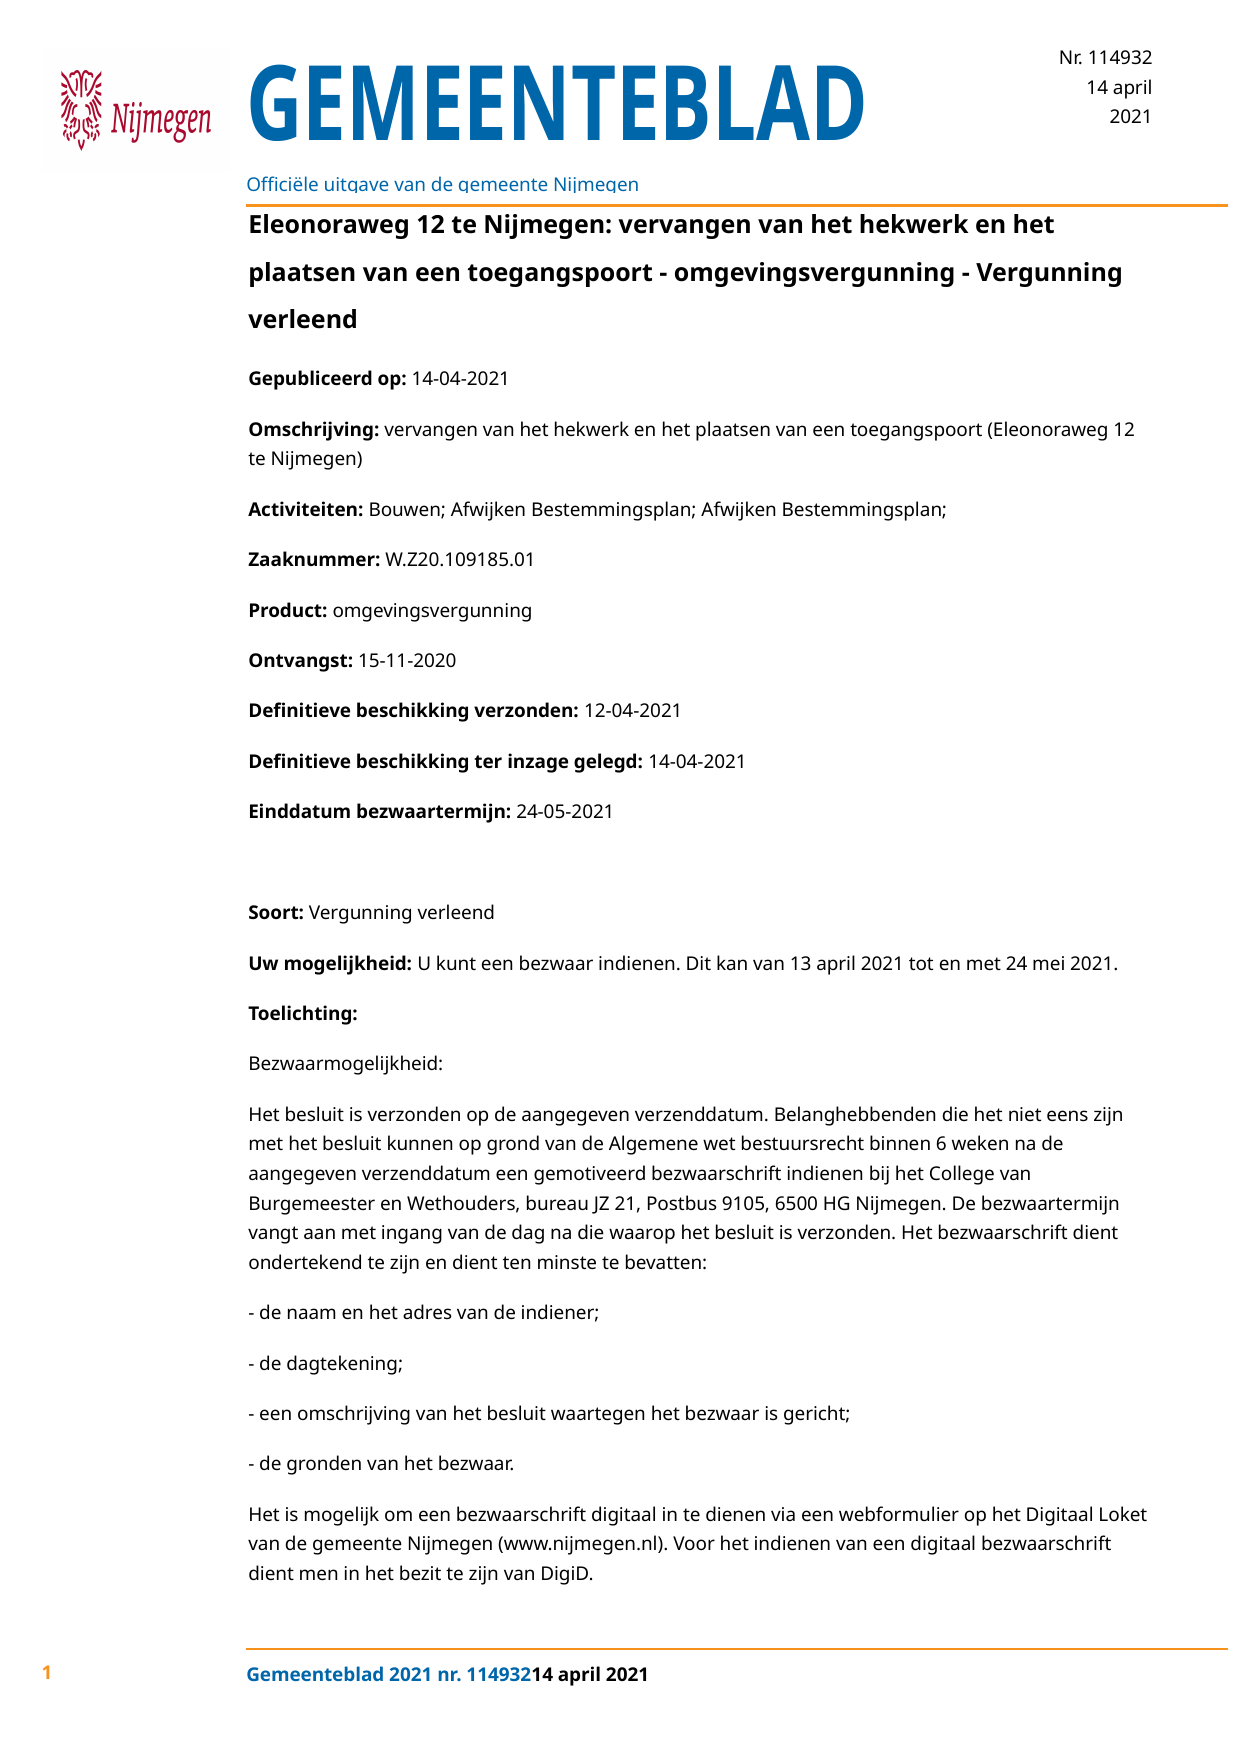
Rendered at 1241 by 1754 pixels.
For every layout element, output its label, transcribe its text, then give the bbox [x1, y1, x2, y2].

text Product: omgevingsvergunning [248, 597, 1152, 622]
text Ontvangst: 15-11-2020 [248, 647, 1152, 673]
text - een omschrijving van het besluit waartegen het bezwaar is gericht; [248, 1400, 1152, 1426]
text Het besluit is verzonden op de aangegeven verzenddatum. Belanghebbenden die het niet eens zijn met het besluit kunnen op grond van de Algemene wet bestuursrecht binnen 6 weken na de aangegeven verzenddatum een gemotiveerd bezwaarschrift indienen bij het College van Burgemeester en Wethouders, bureau JZ 21, Postbus 9105, 6500 HG Nijmegen. De bezwaartermijn vangt aan met ingang van de dag na die waarop het besluit is verzonden. Het bezwaarschrift dient ondertekend te zijn en dient ten minste te bevatten: [248, 1101, 1152, 1274]
text Uw mogelijkheid: U kunt een bezwaar indienen. Dit kan van 13 april 2021 tot en met 24 mei 2021. [248, 950, 1152, 975]
text - de gronden van het bezwaar. [248, 1451, 1152, 1476]
text - de naam en het adres van de indiener; [248, 1299, 1152, 1325]
text Toelichting: [248, 1000, 1152, 1026]
text Soort: Vergunning verleend [248, 899, 1152, 925]
text Einddatum bezwaartermijn: 24-05-2021 [248, 798, 1152, 824]
text Definitieve beschikking ter inzage gelegd: 14-04-2021 [248, 748, 1152, 774]
text Zaaknummer: W.Z20.109185.01 [248, 546, 1152, 572]
picture [41, 47, 231, 172]
text Bezwaarmogelijkheid: [248, 1051, 1152, 1076]
text Activiteiten: Bouwen; Afwijken Bestemmingsplan; Afwijken Bestemmingsplan; [248, 496, 1152, 522]
text Het is mogelijk om een bezwaarschrift digitaal in te dienen via een webformulier op het Digitaal Loket van de gemeente Nijmegen (www.nijmegen.nl). Voor het indienen van een digitaal bezwaarschrift dient men in het bezit te zijn van DigiD. [248, 1501, 1152, 1586]
text Eleonoraweg 12 te Nijmegen: vervangen van het hekwerk en het plaatsen van een toegangspoort - omgevingsvergunning - Vergunning verleend [248, 207, 1152, 336]
text Definitieve beschikking verzonden: 12-04-2021 [248, 698, 1152, 723]
text Omschrijving: vervangen van het hekwerk en het plaatsen van een toegangspoort (Eleonoraweg 12 te Nijmegen) [248, 416, 1152, 471]
text - de dagtekening; [248, 1350, 1152, 1375]
text Gepubliceerd op: 14-04-2021 [248, 366, 1152, 391]
